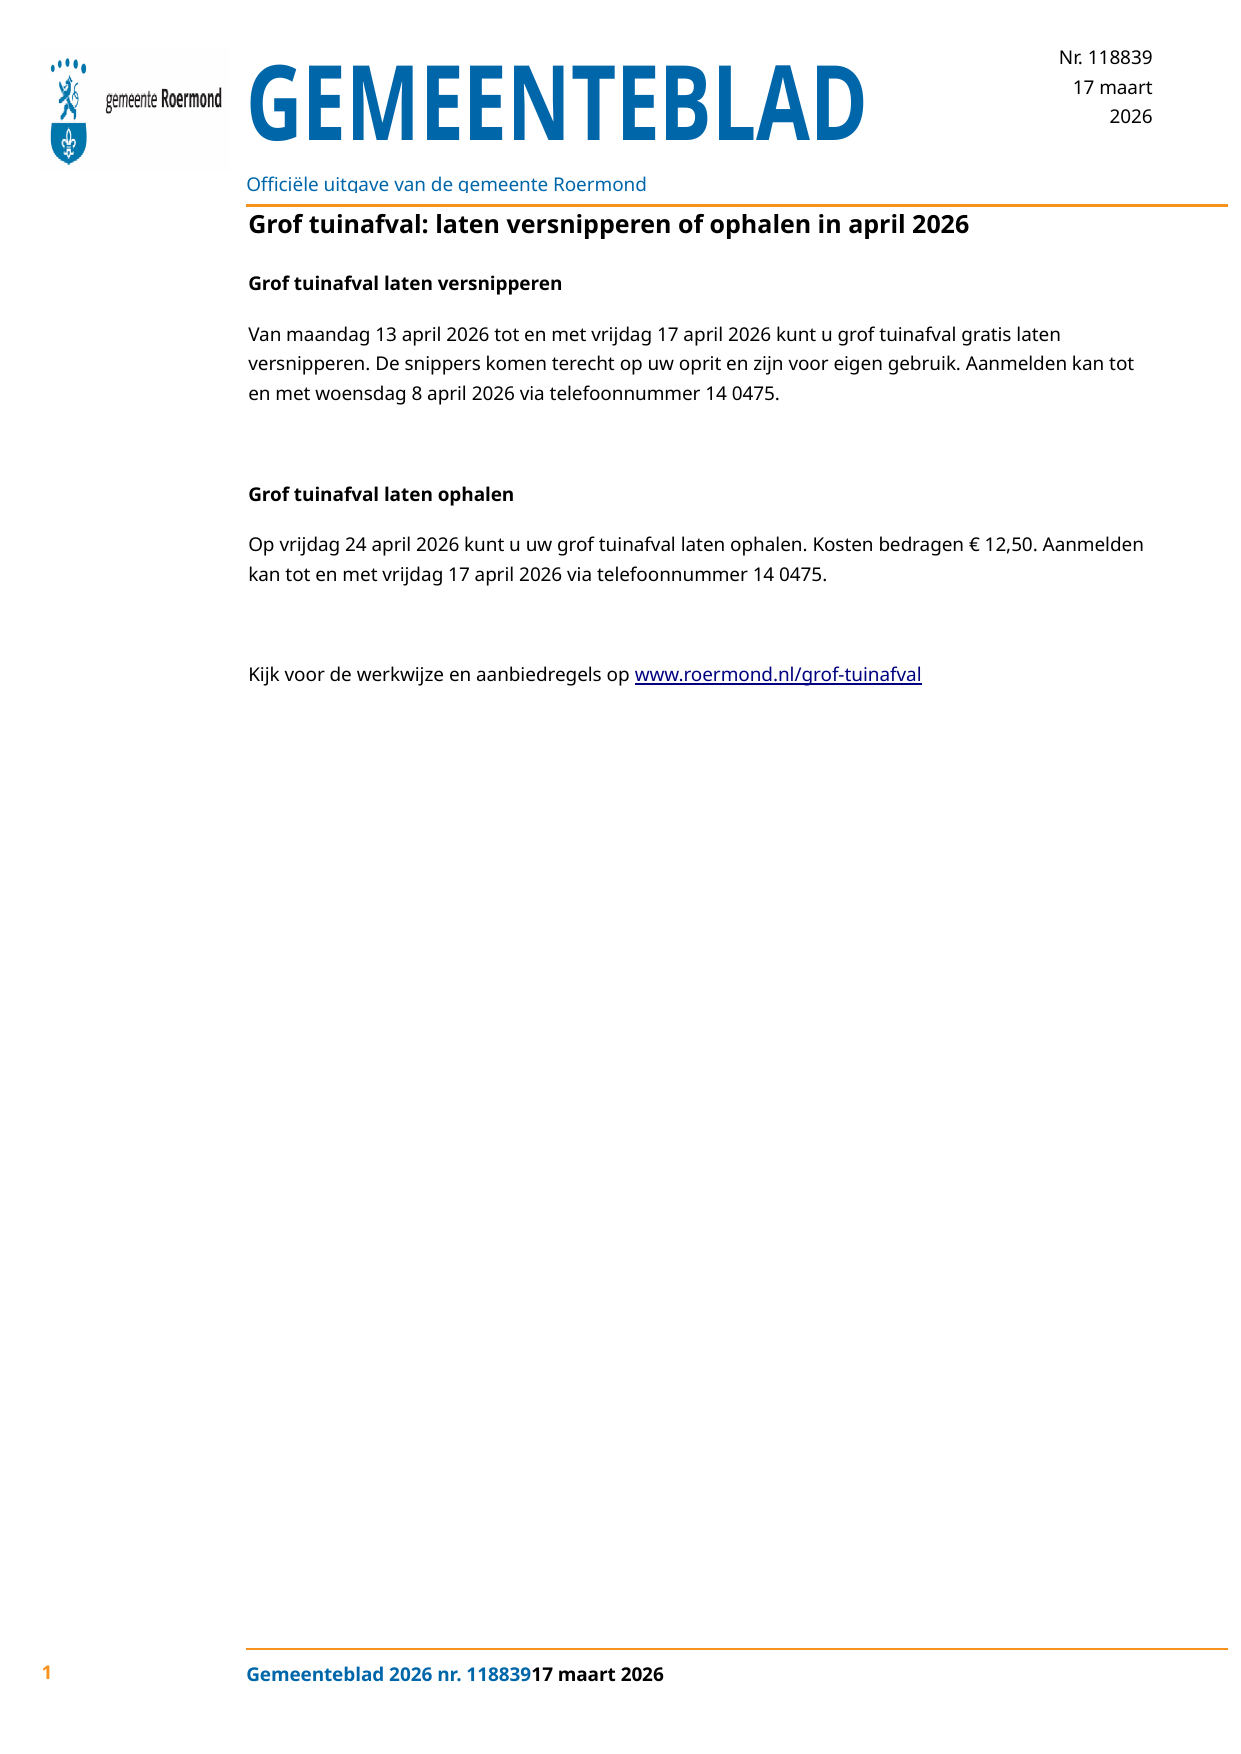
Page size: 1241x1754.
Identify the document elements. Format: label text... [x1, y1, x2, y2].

text Grof tuinafval laten versnipperen [248, 270, 1152, 296]
text Van maandag 13 april 2026 tot en met vrijdag 17 april 2026 kunt u grof tuinafval gratis laten versnipperen. De snippers komen terecht op uw oprit en zijn voor eigen gebruik. Aanmelden kan tot en met woensdag 8 april 2026 via telefoonnummer 14 0475. [248, 321, 1152, 406]
text Grof tuinafval laten ophalen [248, 481, 1152, 506]
picture [41, 47, 231, 172]
text Op vrijdag 24 april 2026 kunt u uw grof tuinafval laten ophalen. Kosten bedragen € 12,50. Aanmelden kan tot en met vrijdag 17 april 2026 via telefoonnummer 14 0475. [248, 531, 1152, 586]
text Kijk voor de werkwijze en aanbiedregels op www.roermond.nl/grof-tuinafval [248, 662, 1152, 687]
text Grof tuinafval: laten versnipperen of ophalen in april 2026 [248, 207, 1152, 241]
